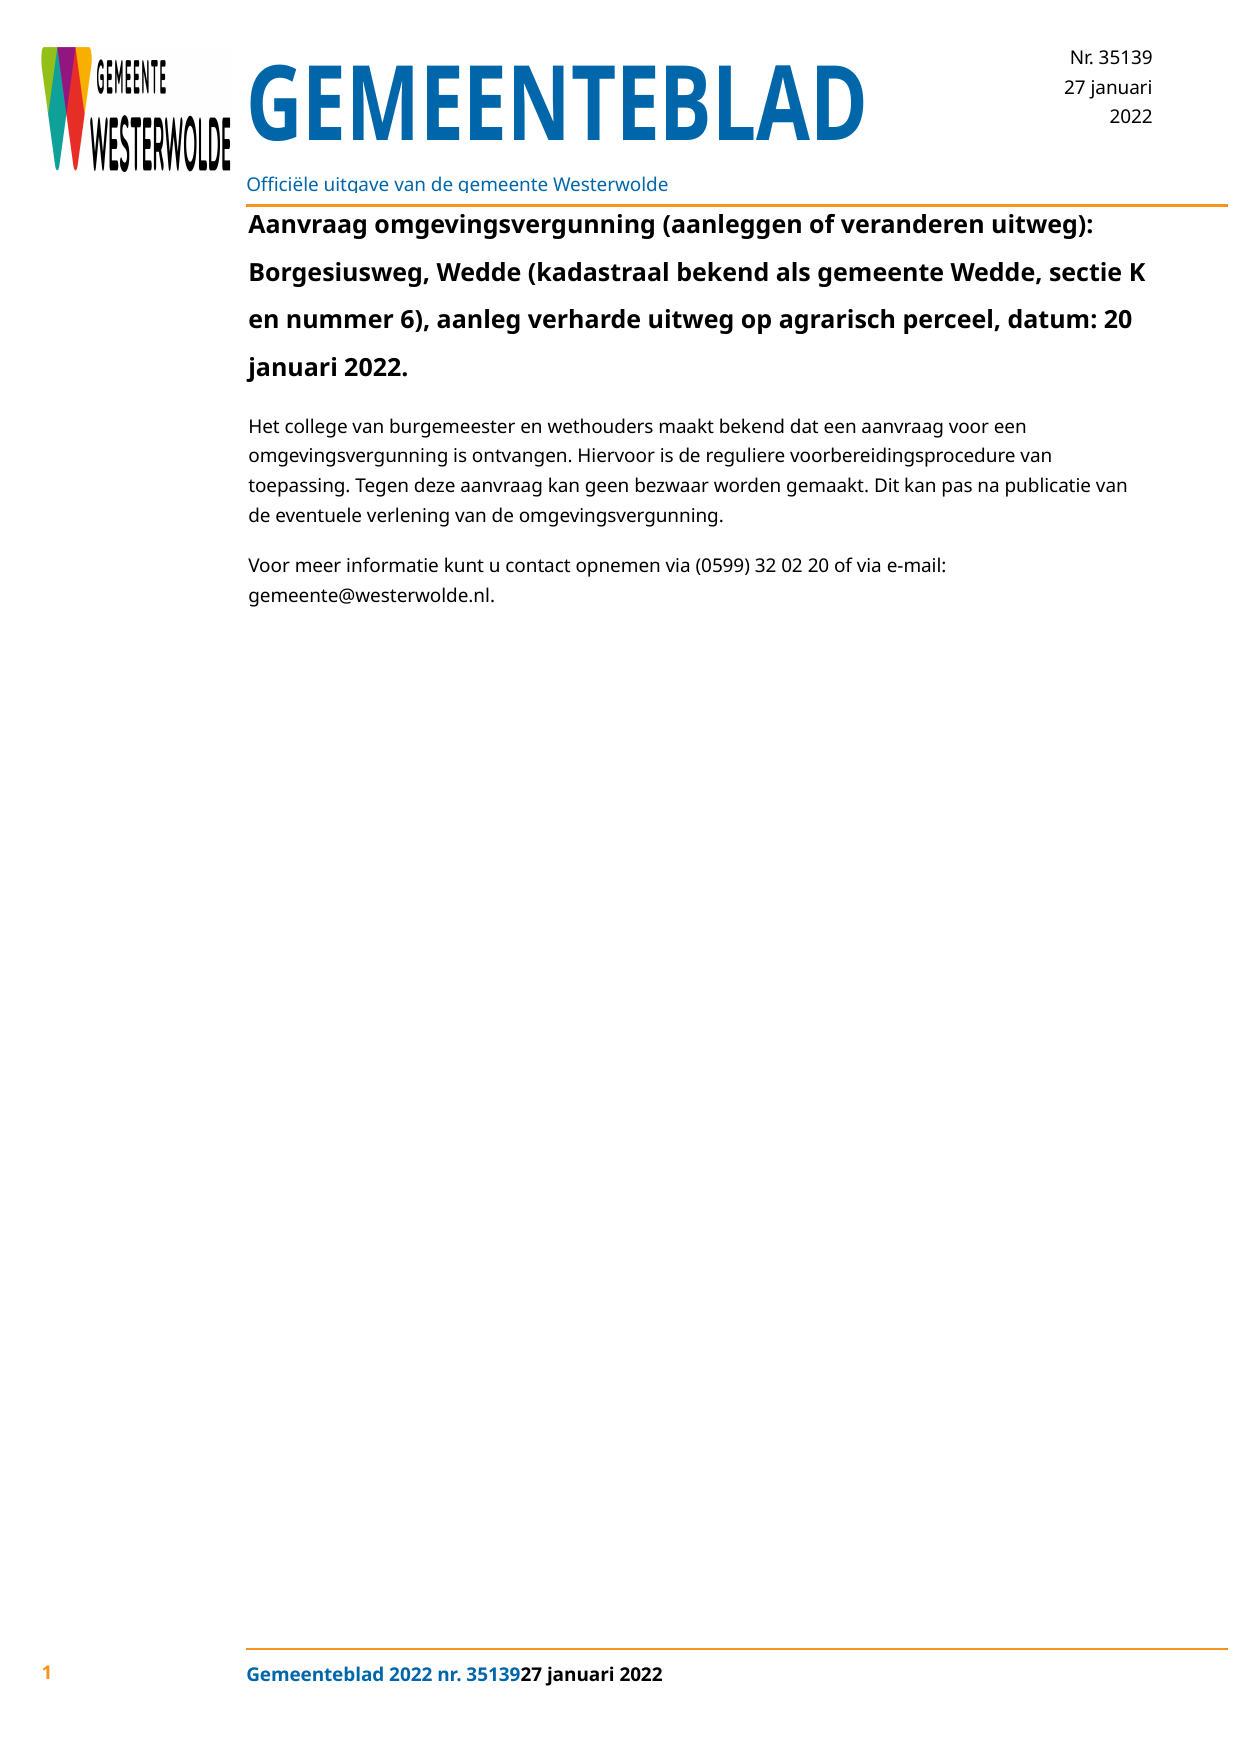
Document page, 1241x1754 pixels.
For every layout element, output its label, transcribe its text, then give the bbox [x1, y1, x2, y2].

text Aanvraag omgevingsvergunning (aanleggen of veranderen uitweg): Borgesiusweg, Wedde (kadastraal bekend als gemeente Wedde, sectie K en nummer 6), aanleg verharde uitweg op agrarisch perceel, datum: 20 januari 2022. [248, 207, 1152, 384]
text Voor meer informatie kunt u contact opnemen via (0599) 32 02 20 of via e-mail: gemeente@westerwolde.nl. [248, 552, 1152, 608]
picture [41, 47, 231, 172]
text Het college van burgemeester en wethouders maakt bekend dat een aanvraag voor een omgevingsvergunning is ontvangen. Hiervoor is de reguliere voorbereidingsprocedure van toepassing. Tegen deze aanvraag kan geen bezwaar worden gemaakt. Dit kan pas na publicatie van de eventuele verlening van de omgevingsvergunning. [248, 413, 1152, 528]
